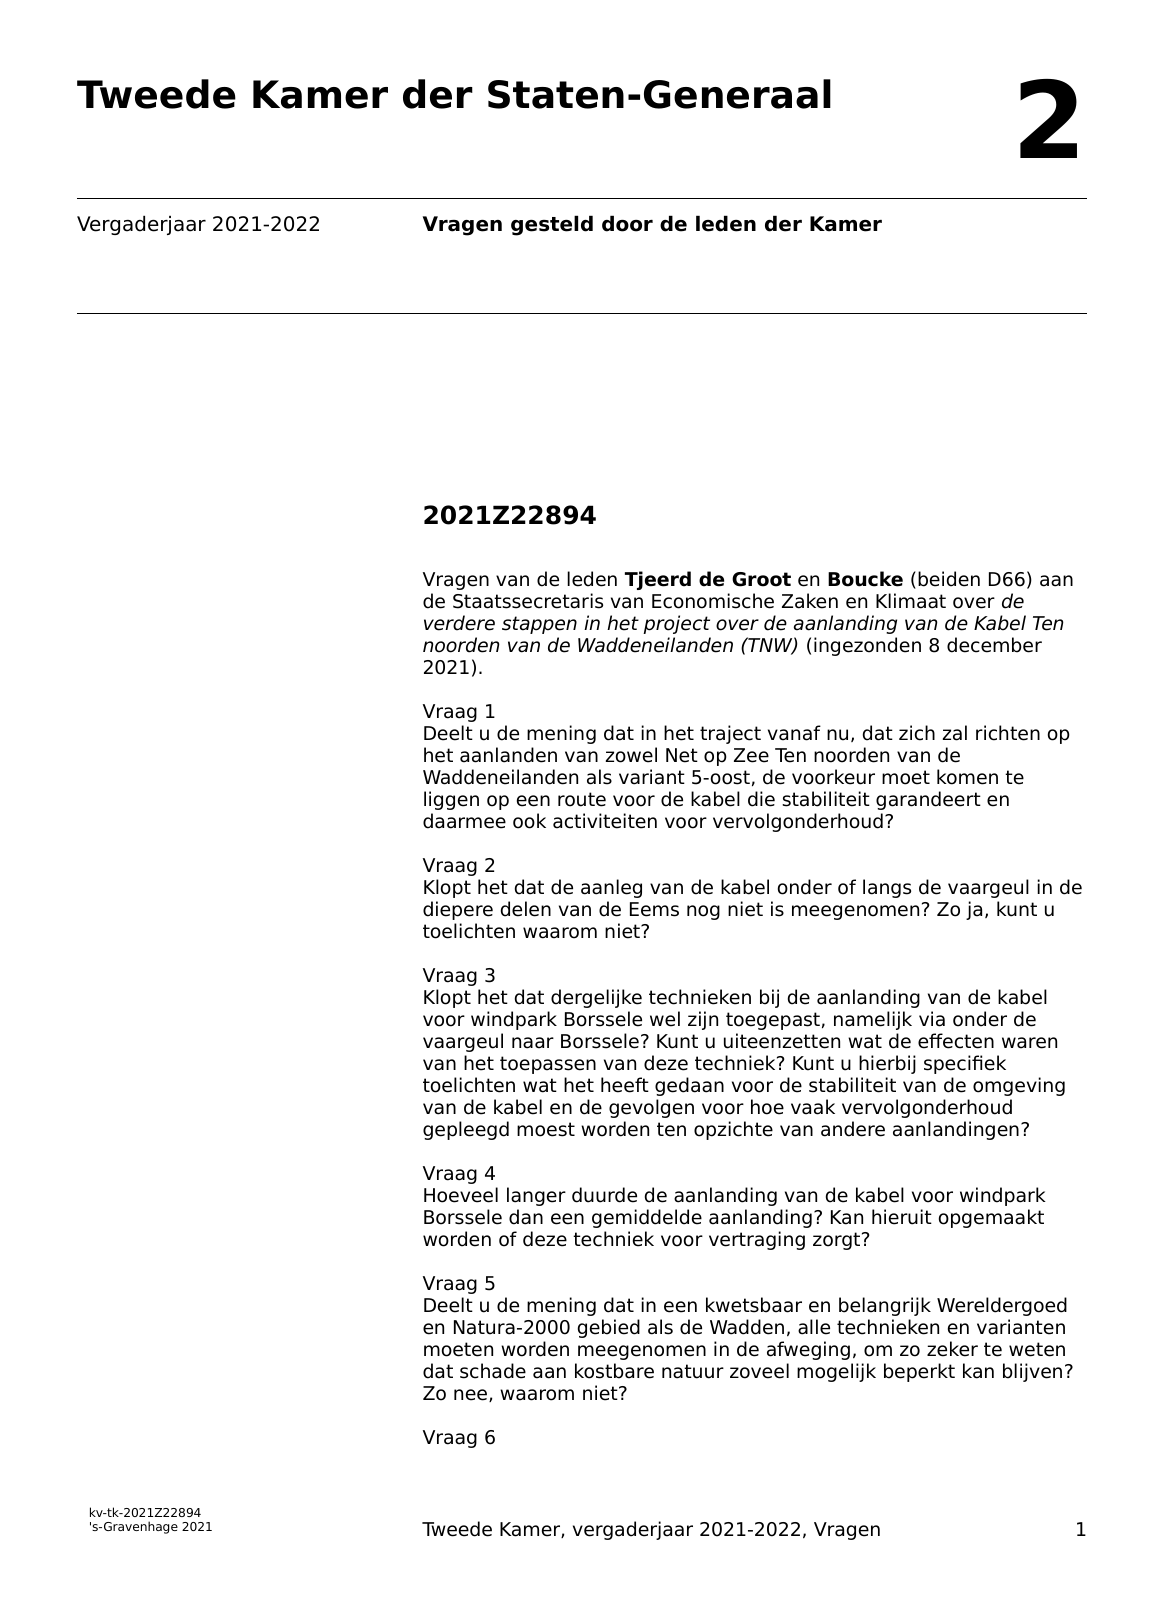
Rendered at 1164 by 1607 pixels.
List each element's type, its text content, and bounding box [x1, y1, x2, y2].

text 2021Z22894 [422, 501, 1087, 531]
table_header 2 [886, 59, 1087, 198]
table_cell Vergaderjaar 2021-2022 [77, 199, 422, 313]
text Vraag 5 [422, 1273, 1087, 1295]
text Hoeveel langer duurde de aanlanding van de kabel voor windpark Borssele dan een gemiddelde aanlanding? Kan hieruit opgemaakt worden of deze techniek voor vertraging zorgt? [422, 1185, 1087, 1251]
text kv-tk-2021Z22894 [88, 1506, 323, 1520]
text Klopt het dat de aanleg van de kabel onder of langs de vaargeul in de diepere delen van de Eems nog niet is meegenomen? Zo ja, kunt u toelichten waarom niet? [422, 877, 1087, 943]
text Vraag 6 [422, 1427, 1087, 1449]
text Vraag 1 [422, 701, 1087, 723]
text 's-Gravenhage 2021 [88, 1520, 323, 1534]
text Vraag 3 [422, 965, 1087, 987]
text Vraag 4 [422, 1163, 1087, 1185]
table_cell Vragen gesteld door de leden der Kamer [422, 199, 1087, 313]
text Deelt u de mening dat in een kwetsbaar en belangrijk Wereldergoed en Natura-2000 gebied als de Wadden, alle technieken en varianten moeten worden meegenomen in de afweging, om zo zeker te weten dat schade aan kostbare natuur zoveel mogelijk beperkt kan blijven? Zo nee, waarom niet? [422, 1295, 1087, 1405]
text Vragen van de leden Tjeerd de Groot en Boucke (beiden D66) aan de Staatssecretaris van Economische Zaken en Klimaat over de verdere stappen in het project over de aanlanding van de Kabel Ten noorden van de Waddeneilanden (TNW) (ingezonden 8 december 2021). [422, 569, 1087, 679]
table_header Tweede Kamer der Staten-Generaal [77, 59, 886, 198]
text Vraag 2 [422, 855, 1087, 877]
text Klopt het dat dergelijke technieken bij de aanlanding van de kabel voor windpark Borssele wel zijn toegepast, namelijk via onder de vaargeul naar Borssele? Kunt u uiteenzetten wat de effecten waren van het toepassen van deze techniek? Kunt u hierbij specifiek toelichten wat het heeft gedaan voor de stabiliteit van de omgeving van de kabel en de gevolgen voor hoe vaak vervolgonderhoud gepleegd moest worden ten opzichte van andere aanlandingen? [422, 987, 1087, 1141]
text Deelt u de mening dat in het traject vanaf nu, dat zich zal richten op het aanlanden van zowel Net op Zee Ten noorden van de Waddeneilanden als variant 5-oost, de voorkeur moet komen te liggen op een route voor de kabel die stabiliteit garandeert en daarmee ook activiteiten voor vervolgonderhoud? [422, 723, 1087, 833]
